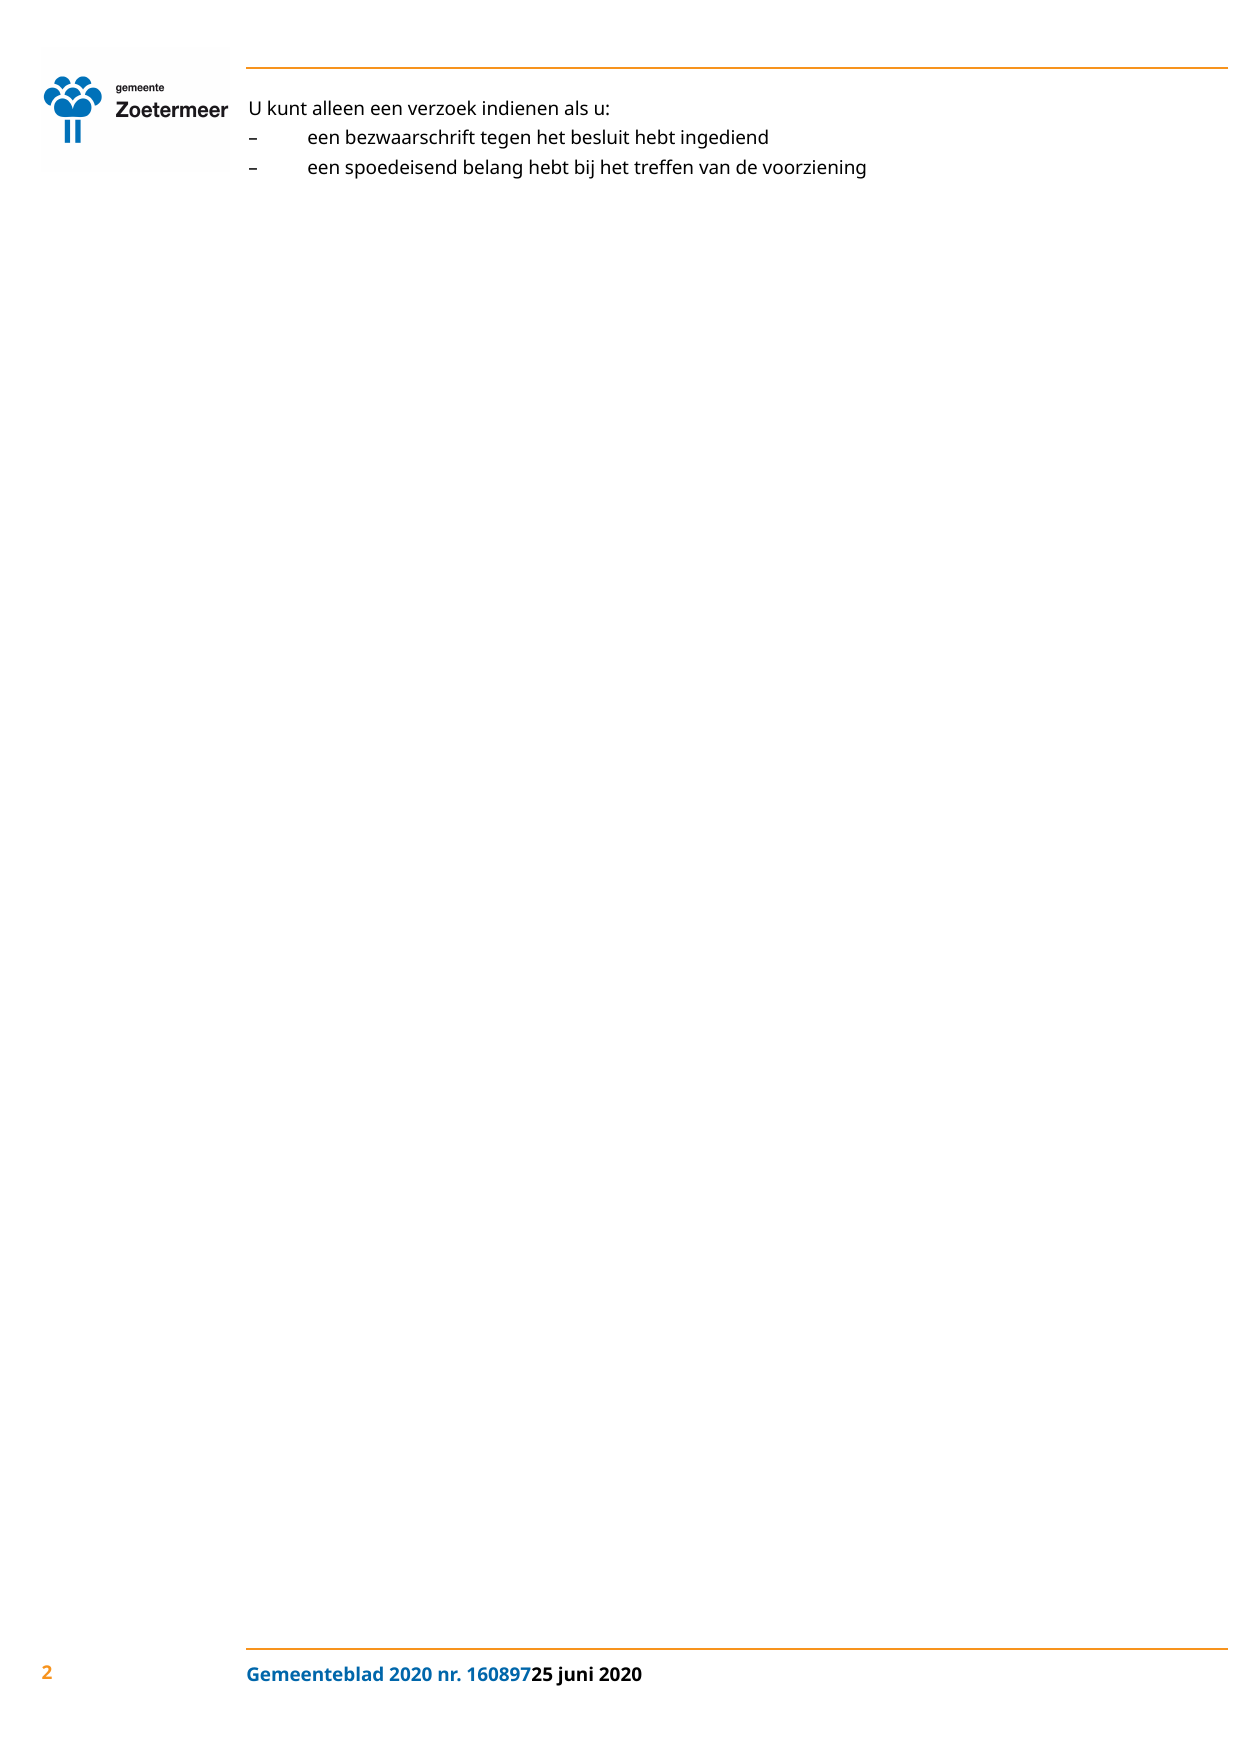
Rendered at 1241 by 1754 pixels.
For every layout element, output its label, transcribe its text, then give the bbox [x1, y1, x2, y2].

list een bezwaarschrift tegen het besluit hebt ingediend [248, 124, 1152, 150]
picture [41, 47, 231, 172]
list een spoedeisend belang hebt bij het treffen van de voorziening [248, 154, 1152, 180]
text U kunt alleen een verzoek indienen als u: [248, 95, 1152, 121]
